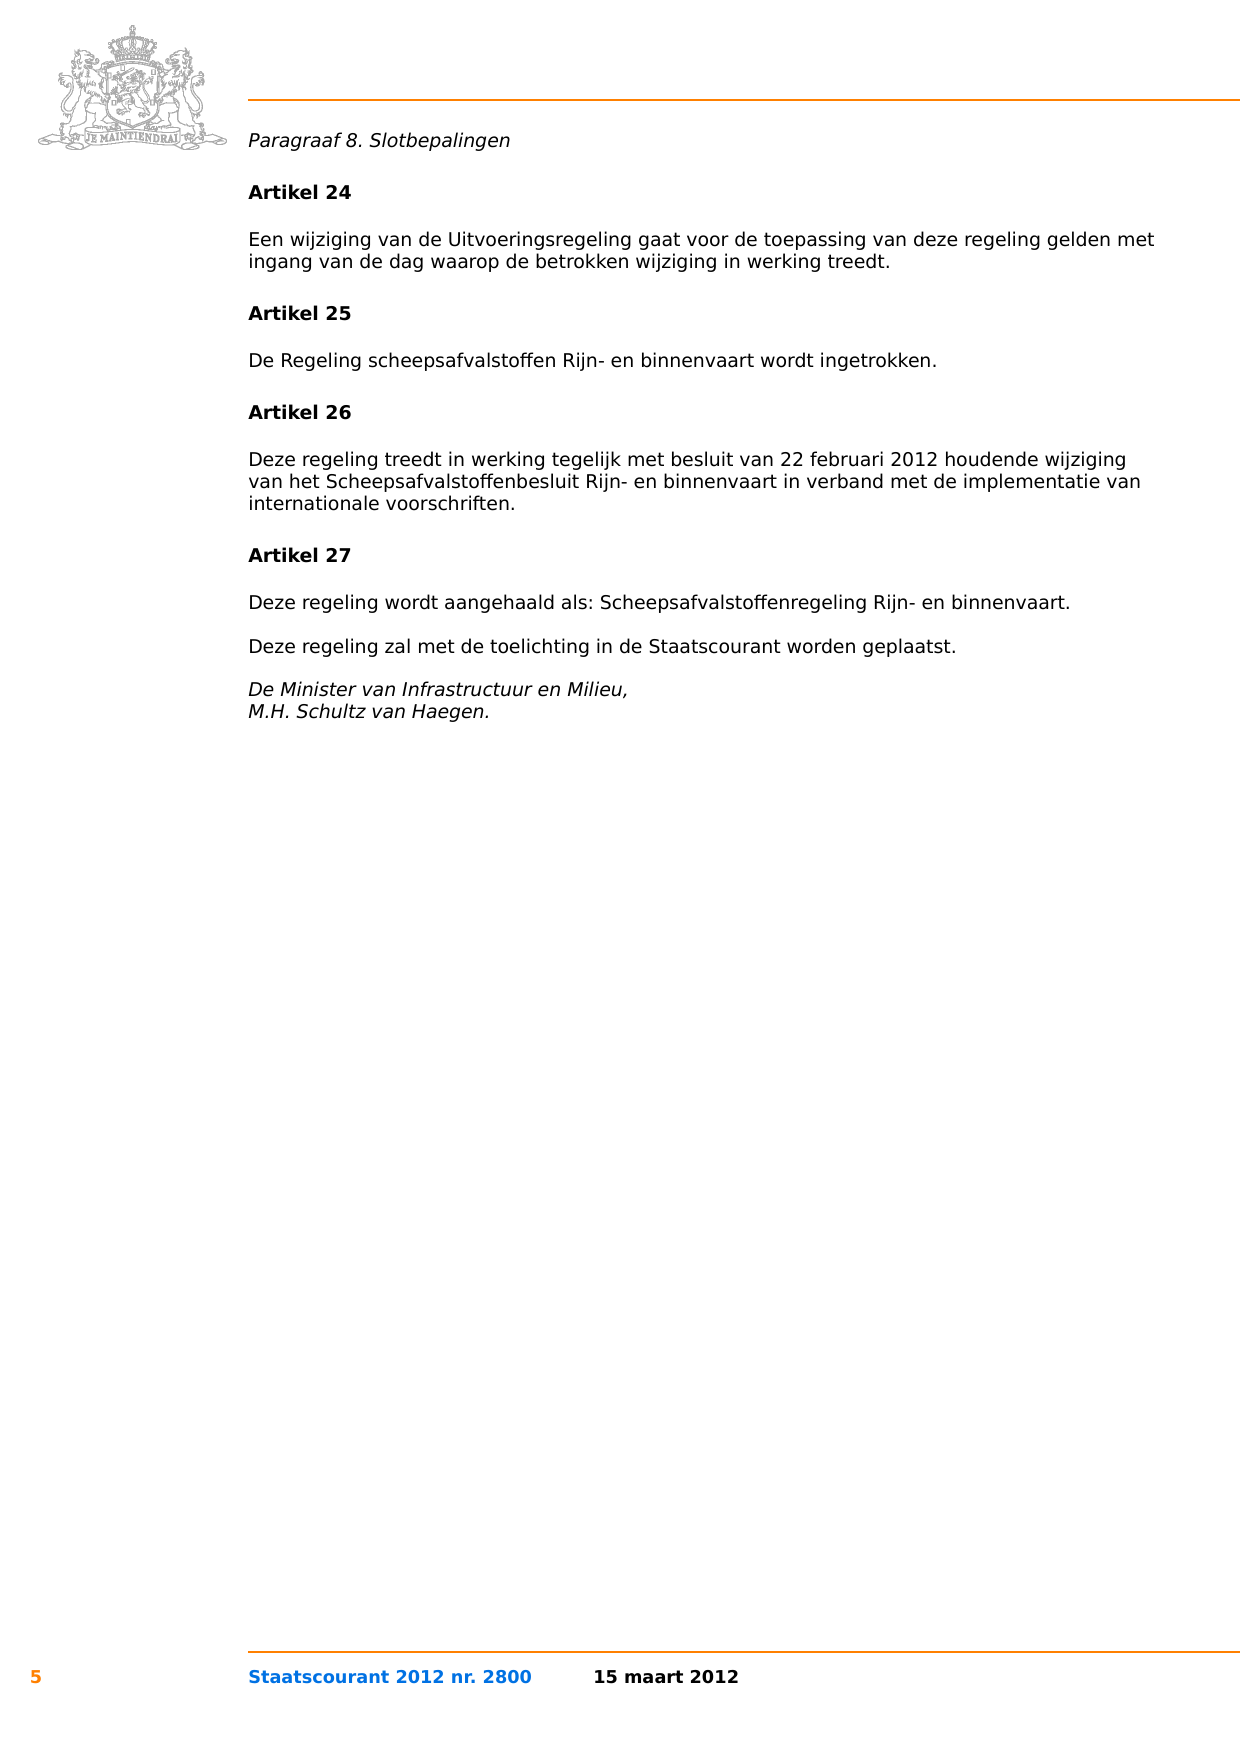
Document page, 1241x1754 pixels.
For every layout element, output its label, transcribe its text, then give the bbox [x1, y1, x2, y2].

text Deze regeling zal met de toelichting in de Staatscourant worden geplaatst. [248, 636, 1163, 657]
subtitle Paragraaf 8. Slotbepalingen [248, 130, 1163, 152]
subtitle Artikel 27 [248, 545, 1163, 567]
text Deze regeling wordt aangehaald als: Scheepsafvalstoffenregeling Rijn- en binnenvaart. [248, 592, 1163, 614]
subtitle Artikel 26 [248, 402, 1163, 424]
text De Regeling scheepsafvalstoffen Rijn- en binnenvaart wordt ingetrokken. [248, 350, 1163, 372]
subtitle Artikel 24 [248, 182, 1163, 204]
text Deze regeling treedt in werking tegelijk met besluit van 22 februari 2012 houdende wijziging van het Scheepsafvalstoffenbesluit Rijn- en binnenvaart in verband met de implementatie van internationale voorschriften. [248, 449, 1163, 515]
text De Minister van Infrastructuur en Milieu, M.H. Schultz van Haegen. [248, 679, 1163, 723]
text Een wijziging van de Uitvoeringsregeling gaat voor de toepassing van deze regeling gelden met ingang van de dag waarop de betrokken wijziging in werking treedt. [248, 229, 1163, 273]
picture [38, 25, 227, 150]
subtitle Artikel 25 [248, 303, 1163, 325]
